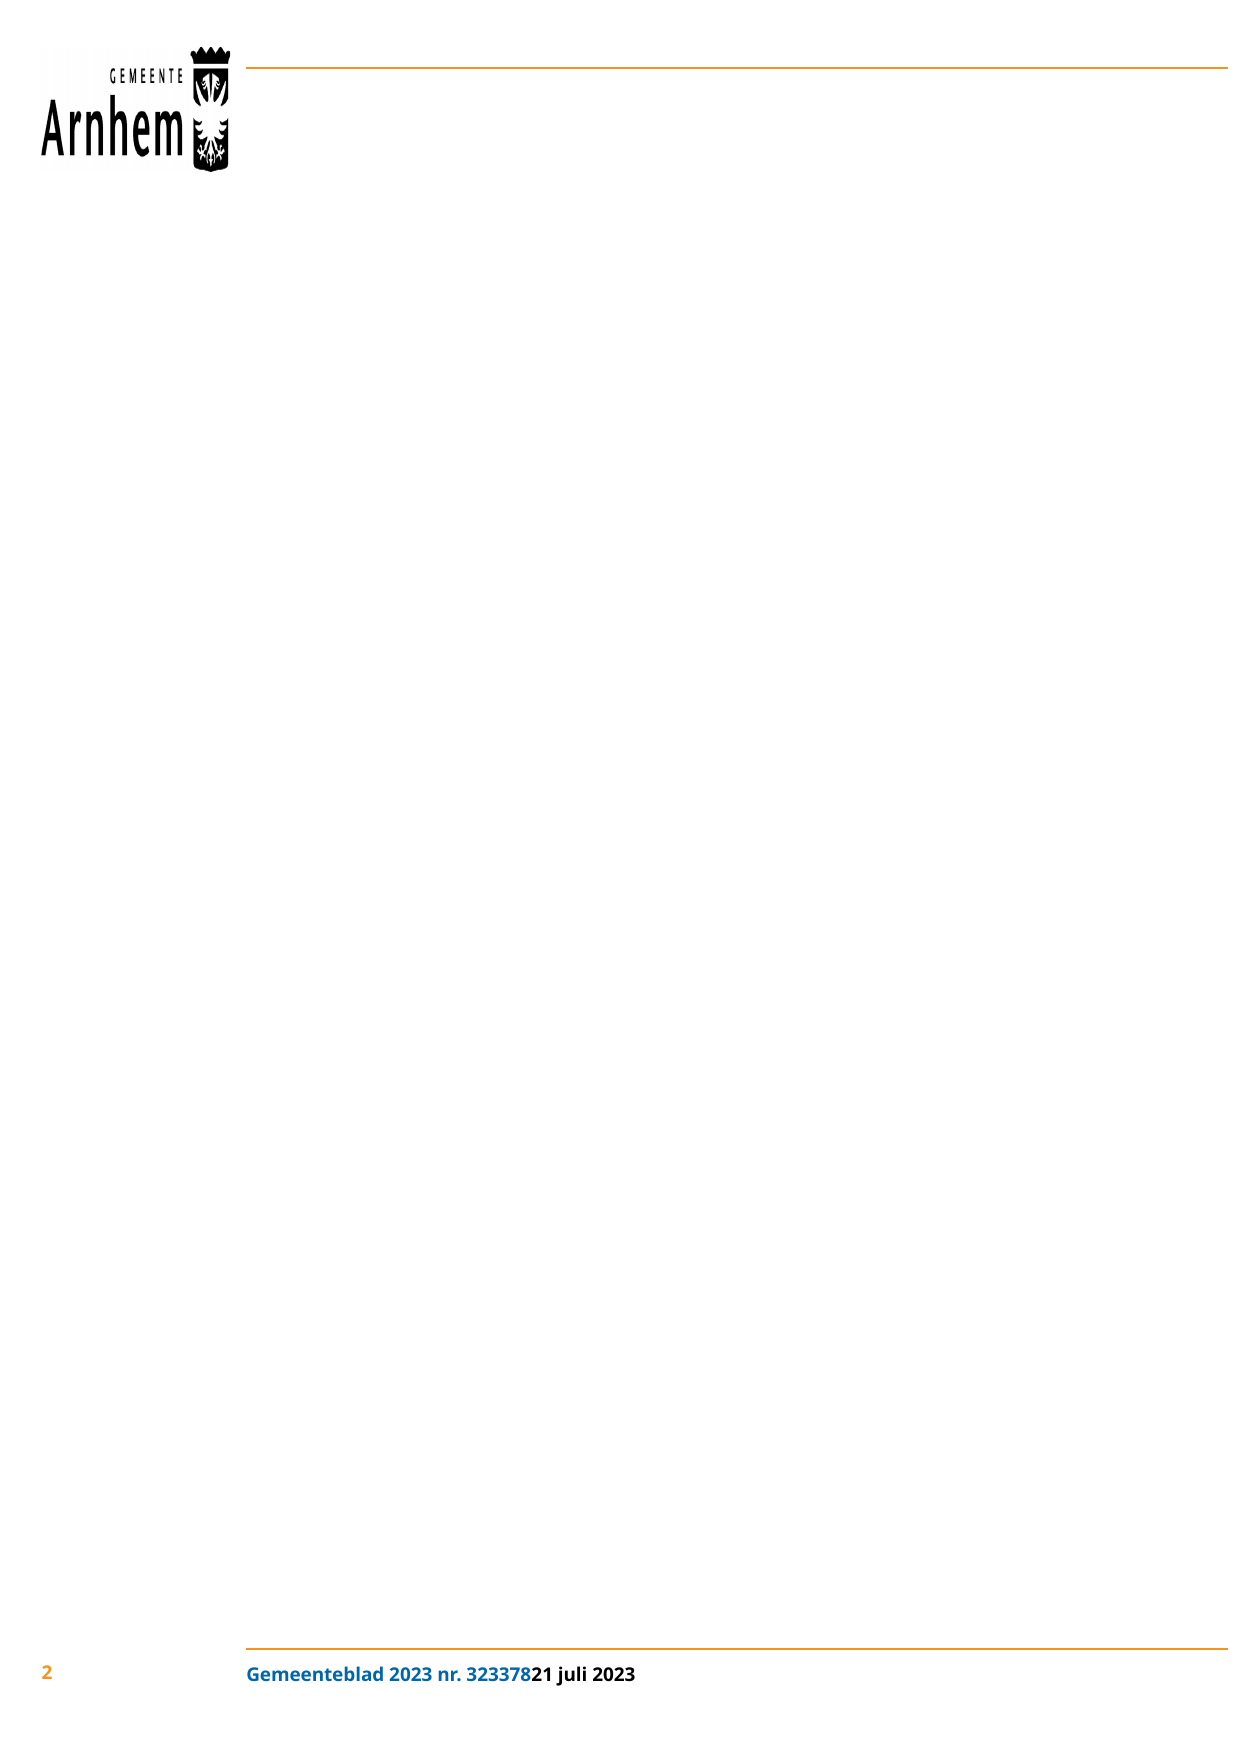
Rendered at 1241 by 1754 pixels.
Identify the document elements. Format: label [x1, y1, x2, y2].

picture [41, 47, 231, 172]
